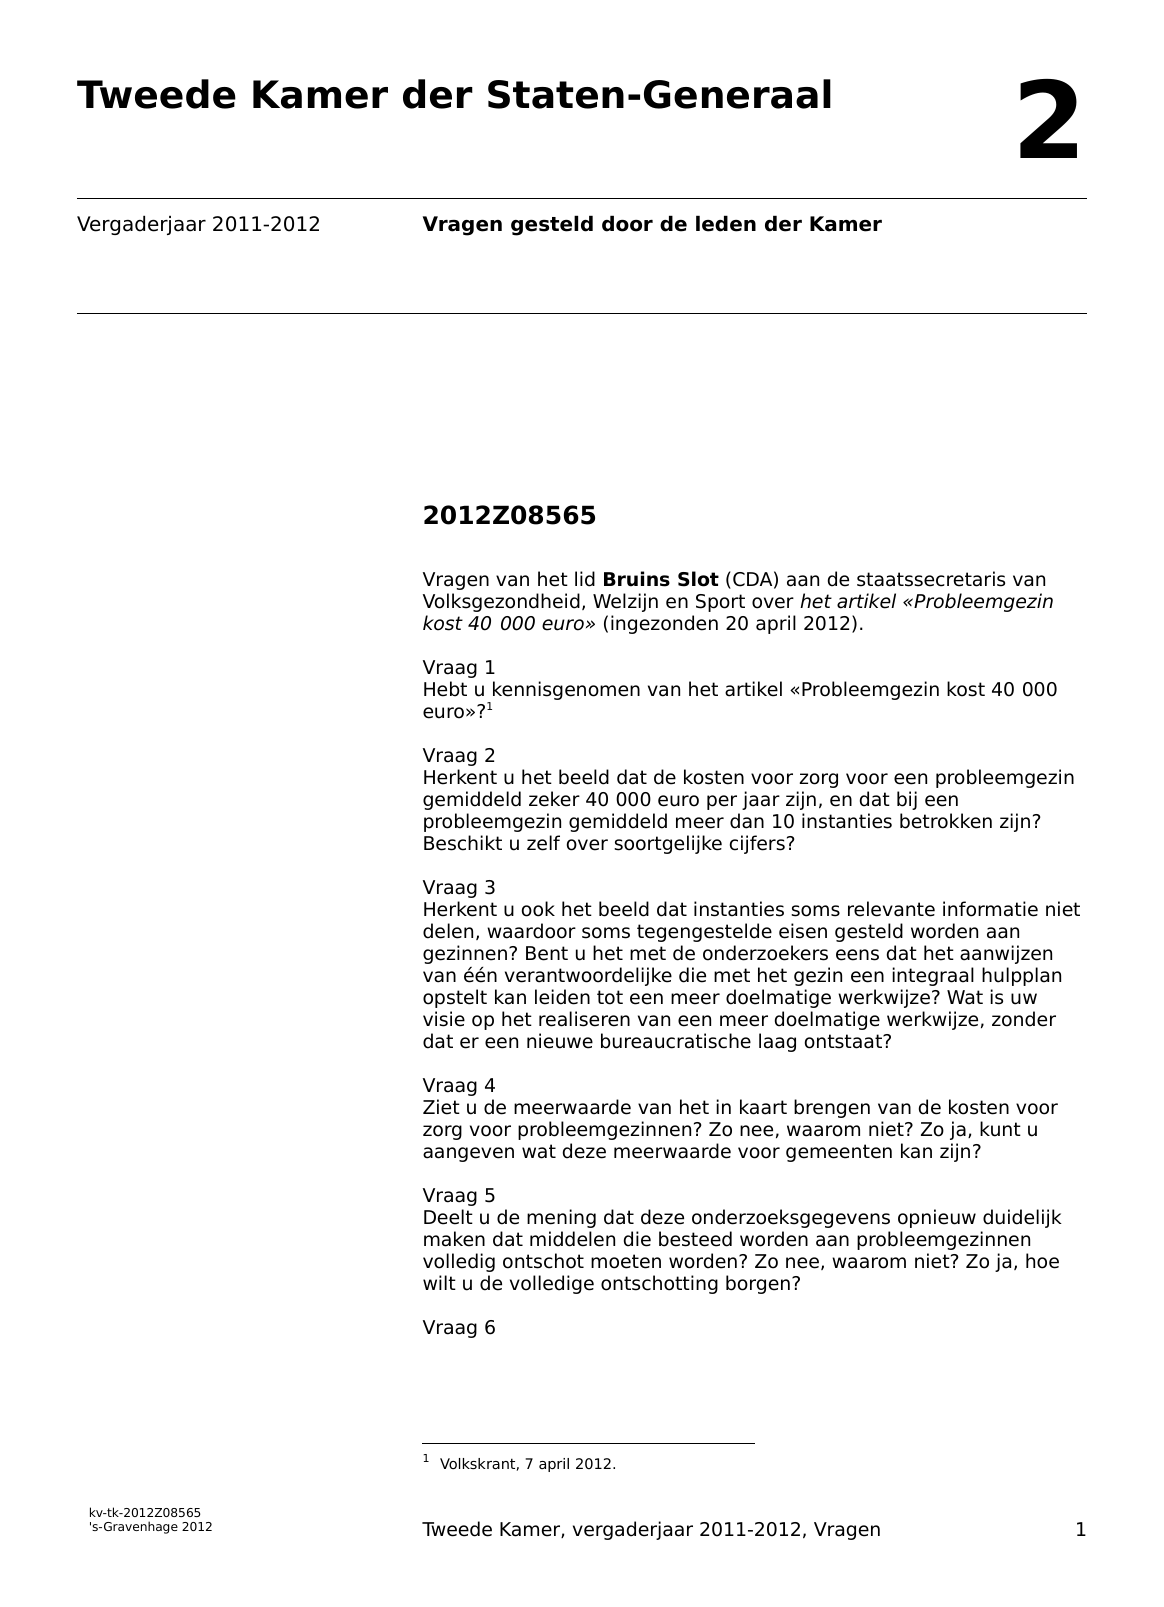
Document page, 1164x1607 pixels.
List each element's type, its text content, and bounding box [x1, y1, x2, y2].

text Vraag 4 [422, 1075, 1087, 1097]
table_cell Vragen gesteld door de leden der Kamer [422, 199, 1087, 313]
text Volkskrant, 7 april 2012. [422, 1452, 1087, 1474]
text 2012Z08565 [422, 501, 1087, 531]
text Vraag 6 [422, 1317, 1087, 1339]
text Vragen van het lid Bruins Slot (CDA) aan de staatssecretaris van Volksgezondheid, Welzijn en Sport over het artikel «Probleemgezin kost 40 000 euro» (ingezonden 20 april 2012). [422, 569, 1087, 635]
text Hebt u kennisgenomen van het artikel «Probleemgezin kost 40 000 euro»? [422, 679, 1087, 723]
text Vraag 3 [422, 877, 1087, 899]
text Herkent u ook het beeld dat instanties soms relevante informatie niet delen, waardoor soms tegengestelde eisen gesteld worden aan gezinnen? Bent u het met de onderzoekers eens dat het aanwijzen van één verantwoordelijke die met het gezin een integraal hulpplan opstelt kan leiden tot een meer doelmatige werkwijze? Wat is uw visie op het realiseren van een meer doelmatige werkwijze, zonder dat er een nieuwe bureaucratische laag ontstaat? [422, 899, 1087, 1053]
text kv-tk-2012Z08565 [88, 1506, 323, 1520]
text Vraag 2 [422, 745, 1087, 767]
text Ziet u de meerwaarde van het in kaart brengen van de kosten voor zorg voor probleemgezinnen? Zo nee, waarom niet? Zo ja, kunt u aangeven wat deze meerwaarde voor gemeenten kan zijn? [422, 1097, 1087, 1163]
text Vraag 1 [422, 657, 1087, 679]
table_header Tweede Kamer der Staten-Generaal [77, 59, 886, 198]
text 's-Gravenhage 2012 [88, 1520, 323, 1534]
text Herkent u het beeld dat de kosten voor zorg voor een probleemgezin gemiddeld zeker 40 000 euro per jaar zijn, en dat bij een probleemgezin gemiddeld meer dan 10 instanties betrokken zijn? Beschikt u zelf over soortgelijke cijfers? [422, 767, 1087, 855]
table_cell Vergaderjaar 2011-2012 [77, 199, 422, 313]
text Vraag 5 [422, 1185, 1087, 1207]
text Deelt u de mening dat deze onderzoeksgegevens opnieuw duidelijk maken dat middelen die besteed worden aan probleemgezinnen volledig ontschot moeten worden? Zo nee, waarom niet? Zo ja, hoe wilt u de volledige ontschotting borgen? [422, 1207, 1087, 1295]
table_header 2 [886, 59, 1087, 198]
